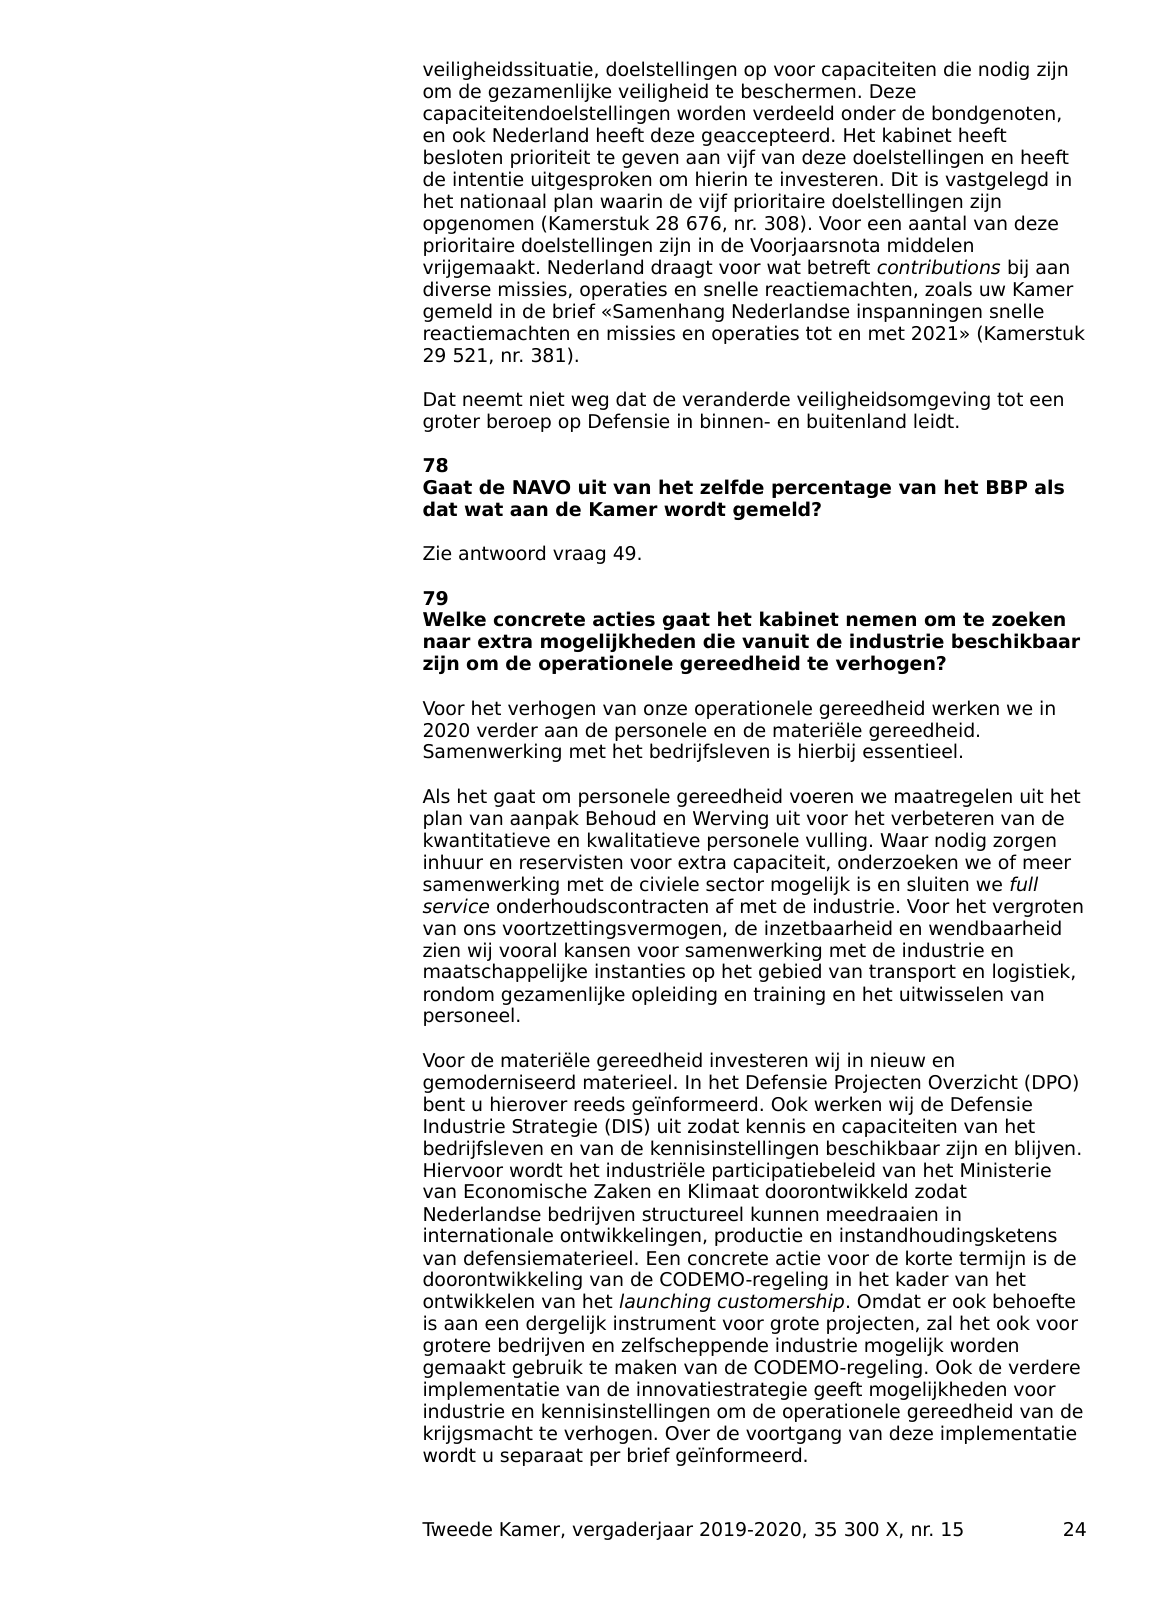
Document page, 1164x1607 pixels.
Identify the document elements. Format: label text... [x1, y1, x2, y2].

text Gaat de NAVO uit van het zelfde percentage van het BBP als dat wat aan de Kamer wordt gemeld? [422, 477, 1087, 521]
text Dat neemt niet weg dat de veranderde veiligheidsomgeving tot een groter beroep op Defensie in binnen- en buitenland leidt. [422, 389, 1087, 433]
text Voor het verhogen van onze operationele gereedheid werken we in 2020 verder aan de personele en de materiële gereedheid. Samenwerking met het bedrijfsleven is hierbij essentieel. [422, 697, 1087, 763]
text veiligheidssituatie, doelstellingen op voor capaciteiten die nodig zijn om de gezamenlijke veiligheid te beschermen. Deze capaciteitendoelstellingen worden verdeeld onder de bondgenoten, en ook Nederland heeft deze geaccepteerd. Het kabinet heeft besloten prioriteit te geven aan vijf van deze doelstellingen en heeft de intentie uitgesproken om hierin te investeren. Dit is vastgelegd in het nationaal plan waarin de vijf prioritaire doelstellingen zijn opgenomen (Kamerstuk 28 676, nr. 308). Voor een aantal van deze prioritaire doelstellingen zijn in de Voorjaarsnota middelen vrijgemaakt. Nederland draagt voor wat betreft contributions bij aan diverse missies, operaties en snelle reactiemachten, zoals uw Kamer gemeld in de brief «Samenhang Nederlandse inspanningen snelle reactiemachten en missies en operaties tot en met 2021» (Kamerstuk 29 521, nr. 381). [422, 59, 1087, 367]
text 79 [422, 587, 1087, 609]
text Welke concrete acties gaat het kabinet nemen om te zoeken naar extra mogelijkheden die vanuit de industrie beschikbaar zijn om de operationele gereedheid te verhogen? [422, 609, 1087, 675]
text 78 [422, 455, 1087, 477]
text Voor de materiële gereedheid investeren wij in nieuw en gemoderniseerd materieel. In het Defensie Projecten Overzicht (DPO) bent u hierover reeds geïnformeerd. Ook werken wij de Defensie Industrie Strategie (DIS) uit zodat kennis en capaciteiten van het bedrijfsleven en van de kennisinstellingen beschikbaar zijn en blijven. Hiervoor wordt het industriële participatiebeleid van het Ministerie van Economische Zaken en Klimaat doorontwikkeld zodat Nederlandse bedrijven structureel kunnen meedraaien in internationale ontwikkelingen, productie en instandhoudingsketens van defensiematerieel. Een concrete actie voor de korte termijn is de doorontwikkeling van de CODEMO-regeling in het kader van het ontwikkelen van het launching customership. Omdat er ook behoefte is aan een dergelijk instrument voor grote projecten, zal het ook voor grotere bedrijven en zelfscheppende industrie mogelijk worden gemaakt gebruik te maken van de CODEMO-regeling. Ook de verdere implementatie van de innovatiestrategie geeft mogelijkheden voor industrie en kennisinstellingen om de operationele gereedheid van de krijgsmacht te verhogen. Over de voortgang van deze implementatie wordt u separaat per brief geïnformeerd. [422, 1049, 1087, 1467]
text Als het gaat om personele gereedheid voeren we maatregelen uit het plan van aanpak Behoud en Werving uit voor het verbeteren van de kwantitatieve en kwalitatieve personele vulling. Waar nodig zorgen inhuur en reservisten voor extra capaciteit, onderzoeken we of meer samenwerking met de civiele sector mogelijk is en sluiten we full service onderhoudscontracten af met de industrie. Voor het vergroten van ons voortzettingsvermogen, de inzetbaarheid en wendbaarheid zien wij vooral kansen voor samenwerking met de industrie en maatschappelijke instanties op het gebied van transport en logistiek, rondom gezamenlijke opleiding en training en het uitwisselen van personeel. [422, 786, 1087, 1027]
text Zie antwoord vraag 49. [422, 543, 1087, 565]
